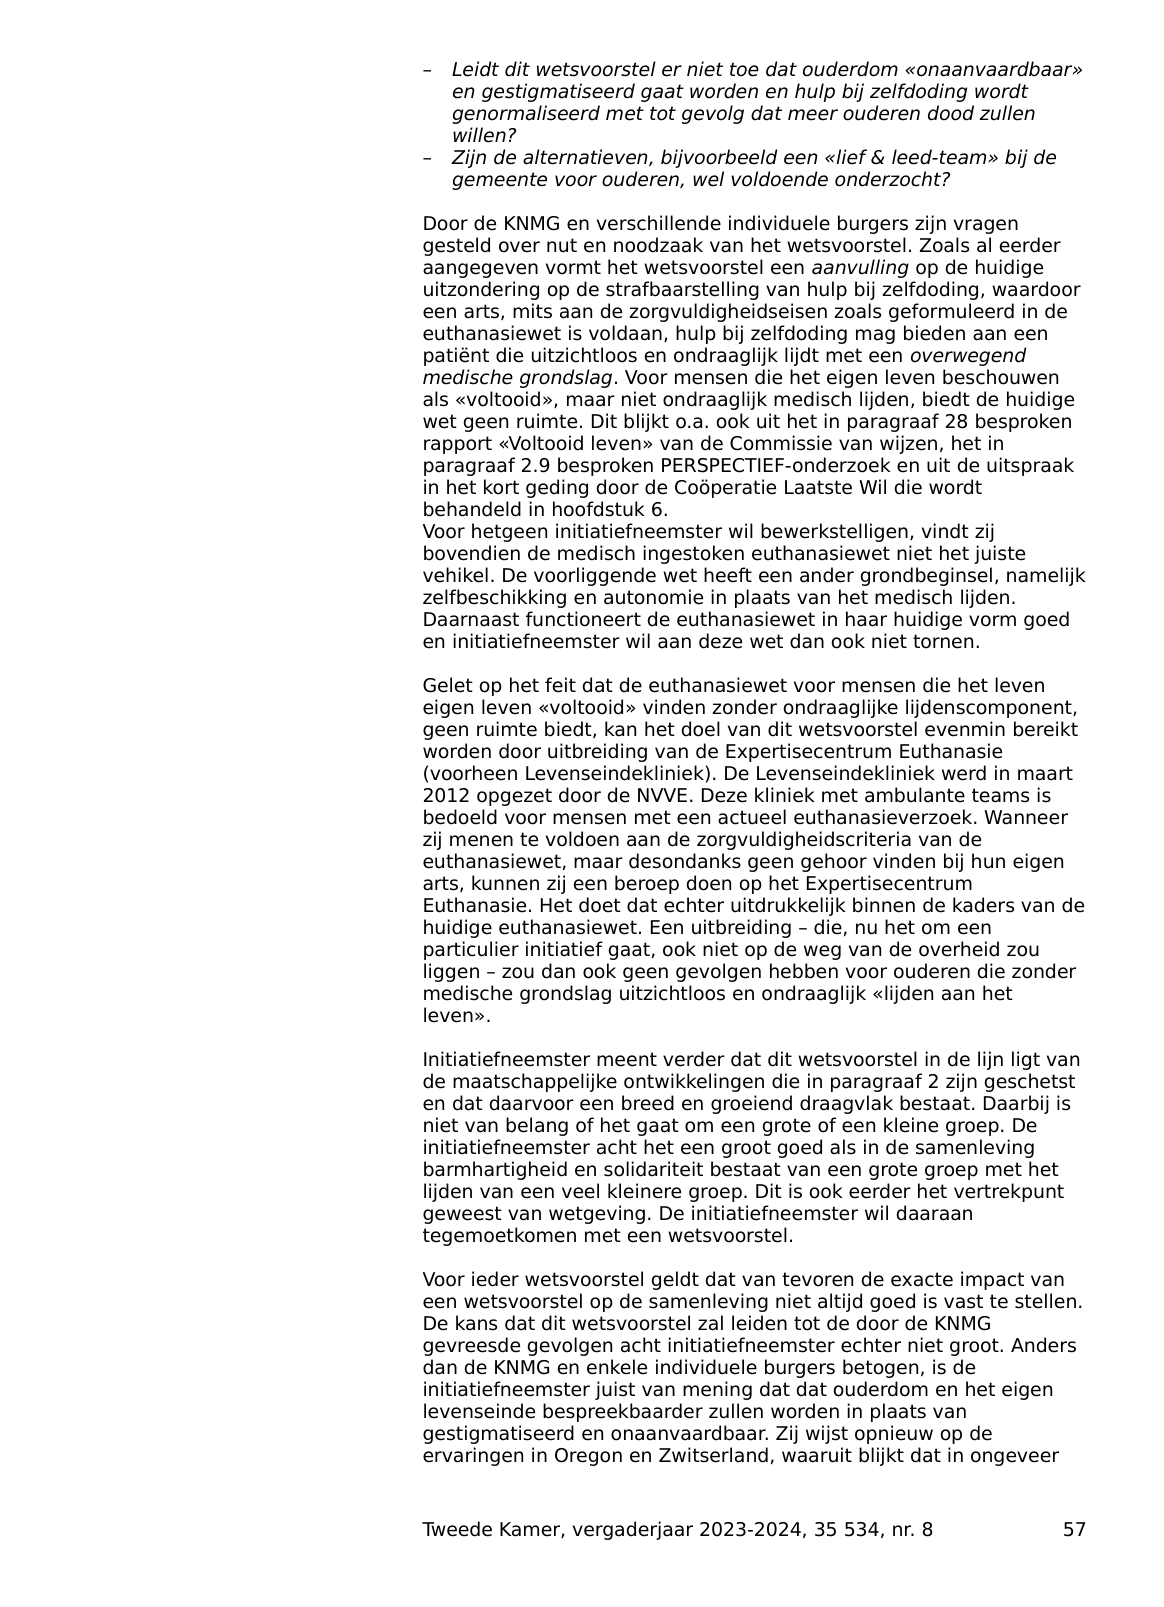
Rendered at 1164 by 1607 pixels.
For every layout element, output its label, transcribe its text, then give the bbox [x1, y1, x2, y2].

text Initiatiefneemster meent verder dat dit wetsvoorstel in de lijn ligt van de maatschappelijke ontwikkelingen die in paragraaf 2 zijn geschetst en dat daarvoor een breed en groeiend draagvlak bestaat. Daarbij is niet van belang of het gaat om een grote of een kleine groep. De initiatiefneemster acht het een groot goed als in de samenleving barmhartigheid en solidariteit bestaat van een grote groep met het lijden van een veel kleinere groep. Dit is ook eerder het vertrekpunt geweest van wetgeving. De initiatiefneemster wil daaraan tegemoetkomen met een wetsvoorstel. [422, 1049, 1087, 1247]
text Voor hetgeen initiatiefneemster wil bewerkstelligen, vindt zij bovendien de medisch ingestoken euthanasiewet niet het juiste vehikel. De voorliggende wet heeft een ander grondbeginsel, namelijk zelfbeschikking en autonomie in plaats van het medisch lijden. Daarnaast functioneert de euthanasiewet in haar huidige vorm goed en initiatiefneemster wil aan deze wet dan ook niet tornen. [422, 521, 1087, 653]
text Gelet op het feit dat de euthanasiewet voor mensen die het leven eigen leven «voltooid» vinden zonder ondraaglijke lijdenscomponent, geen ruimte biedt, kan het doel van dit wetsvoorstel evenmin bereikt worden door uitbreiding van de Expertisecentrum Euthanasie (voorheen Levenseindekliniek). De Levenseindekliniek werd in maart 2012 opgezet door de NVVE. Deze kliniek met ambulante teams is bedoeld voor mensen met een actueel euthanasieverzoek. Wanneer zij menen te voldoen aan de zorgvuldigheidscriteria van de euthanasiewet, maar desondanks geen gehoor vinden bij hun eigen arts, kunnen zij een beroep doen op het Expertisecentrum Euthanasie. Het doet dat echter uitdrukkelijk binnen de kaders van de huidige euthanasiewet. Een uitbreiding – die, nu het om een particulier initiatief gaat, ook niet op de weg van de overheid zou liggen – zou dan ook geen gevolgen hebben voor ouderen die zonder medische grondslag uitzichtloos en ondraaglijk «lijden aan het leven». [422, 675, 1087, 1027]
text – Zijn de alternatieven, bijvoorbeeld een «lief & leed-team» bij de gemeente voor ouderen, wel voldoende onderzocht? [422, 147, 1087, 191]
text – Leidt dit wetsvoorstel er niet toe dat ouderdom «onaanvaardbaar» en gestigmatiseerd gaat worden en hulp bij zelfdoding wordt genormaliseerd met tot gevolg dat meer ouderen dood zullen willen? [422, 59, 1087, 147]
text Voor ieder wetsvoorstel geldt dat van tevoren de exacte impact van een wetsvoorstel op de samenleving niet altijd goed is vast te stellen. De kans dat dit wetsvoorstel zal leiden tot de door de KNMG gevreesde gevolgen acht initiatiefneemster echter niet groot. Anders dan de KNMG en enkele individuele burgers betogen, is de initiatiefneemster juist van mening dat dat ouderdom en het eigen levenseinde bespreekbaarder zullen worden in plaats van gestigmatiseerd en onaanvaardbaar. Zij wijst opnieuw op de ervaringen in Oregon en Zwitserland, waaruit blijkt dat in ongeveer [422, 1269, 1087, 1467]
text Door de KNMG en verschillende individuele burgers zijn vragen gesteld over nut en noodzaak van het wetsvoorstel. Zoals al eerder aangegeven vormt het wetsvoorstel een aanvulling op de huidige uitzondering op de strafbaarstelling van hulp bij zelfdoding, waardoor een arts, mits aan de zorgvuldigheidseisen zoals geformuleerd in de euthanasiewet is voldaan, hulp bij zelfdoding mag bieden aan een patiënt die uitzichtloos en ondraaglijk lijdt met een overwegend medische grondslag. Voor mensen die het eigen leven beschouwen als «voltooid», maar niet ondraaglijk medisch lijden, biedt de huidige wet geen ruimte. Dit blijkt o.a. ook uit het in paragraaf 28 besproken rapport «Voltooid leven» van de Commissie van wijzen, het in paragraaf 2.9 besproken PERSPECTIEF-onderzoek en uit de uitspraak in het kort geding door de Coöperatie Laatste Wil die wordt behandeld in hoofdstuk 6. [422, 213, 1087, 521]
